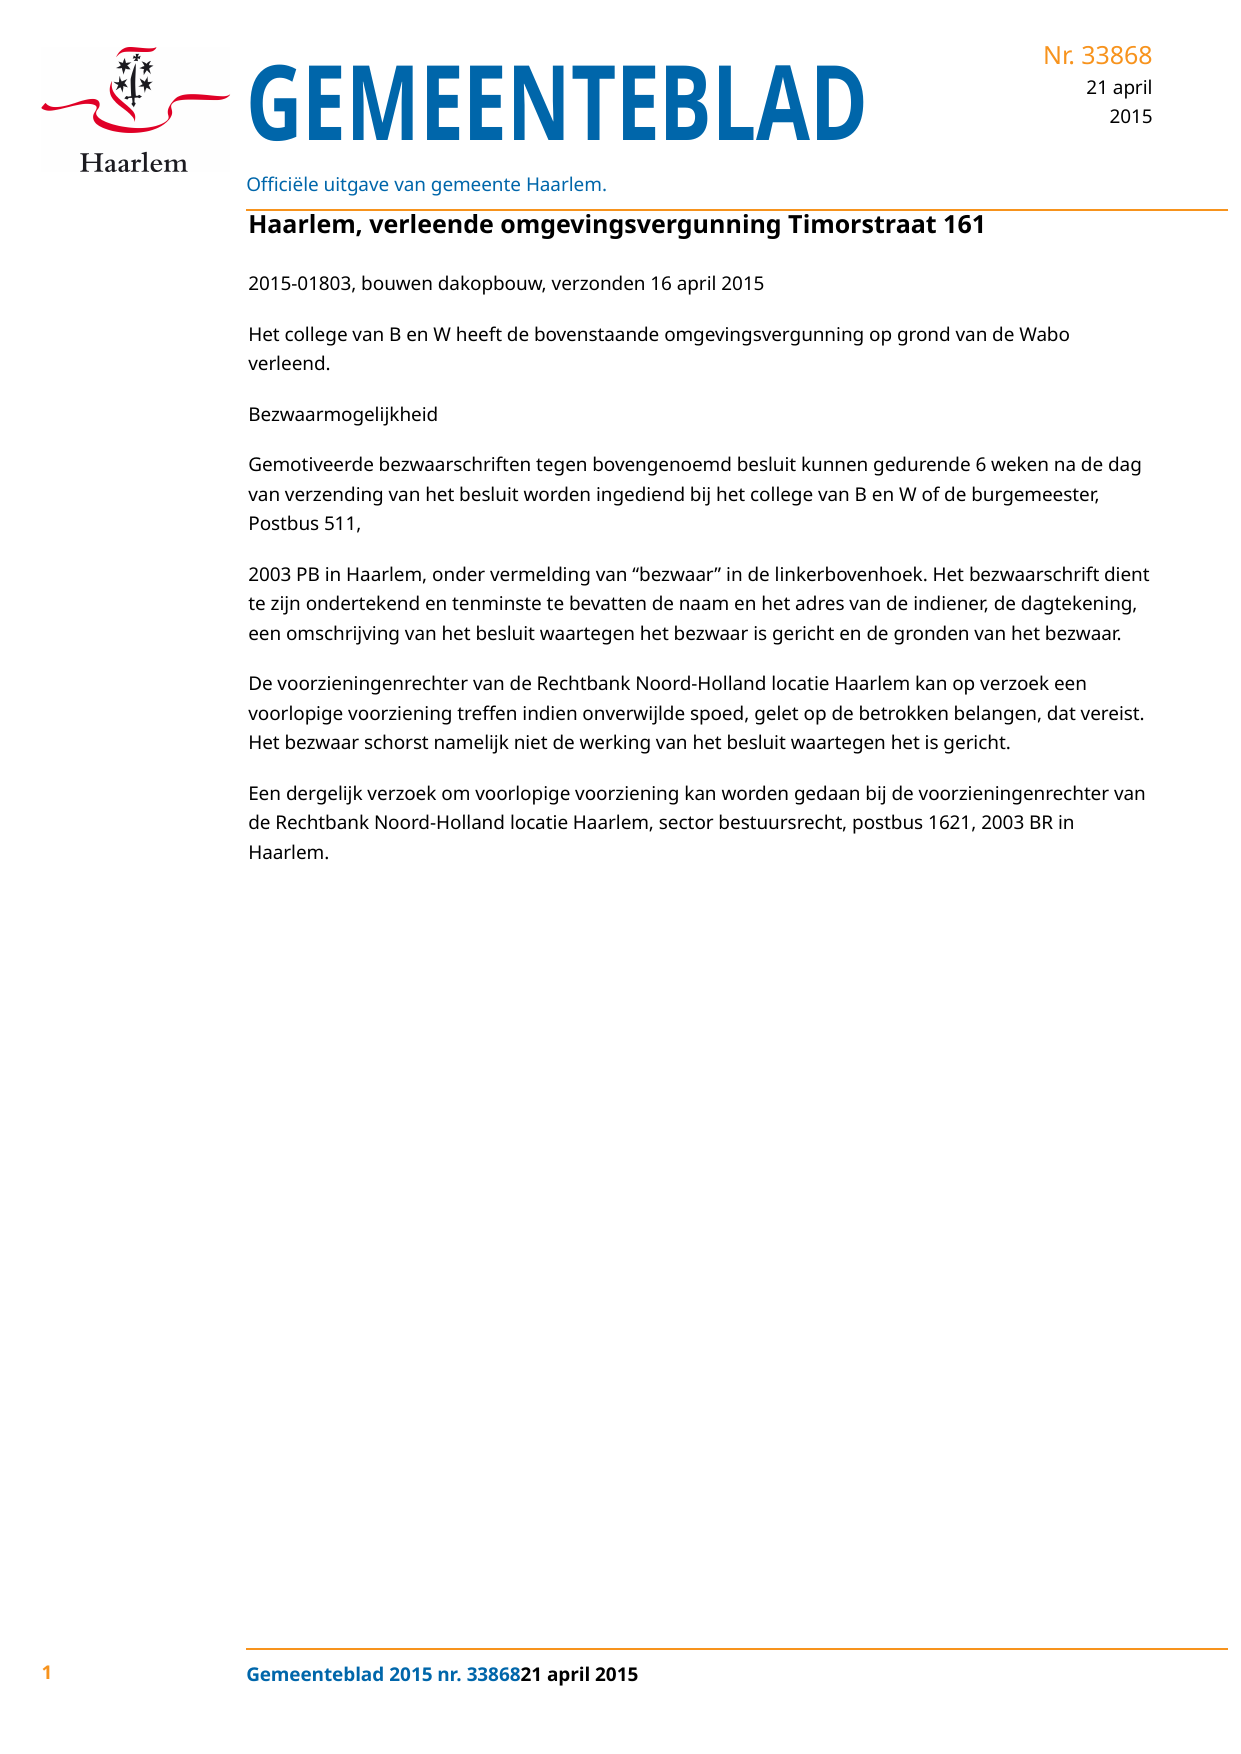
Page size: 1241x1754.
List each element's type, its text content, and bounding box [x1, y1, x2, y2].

text Bezwaarmogelijkheid [248, 401, 1152, 426]
text Een dergelijk verzoek om voorlopige voorziening kan worden gedaan bij de voorzieningenrechter van de Rechtbank Noord-Holland locatie Haarlem, sector bestuursrecht, postbus 1621, 2003 BR in Haarlem. [248, 780, 1152, 865]
text Haarlem, verleende omgevingsvergunning Timorstraat 161 [248, 211, 1152, 241]
text 2015-01803, bouwen dakopbouw, verzonden 16 april 2015 [248, 270, 1152, 296]
text 2003 PB in Haarlem, onder vermelding van “bezwaar” in de linkerbovenhoek. Het bezwaarschrift dient te zijn ondertekend en tenminste te bevatten de naam en het adres van de indiener, de dagtekening, een omschrijving van het besluit waartegen het bezwaar is gericht en de gronden van het bezwaar. [248, 561, 1152, 646]
text Het college van B en W heeft de bovenstaande omgevingsvergunning op grond van de Wabo verleend. [248, 321, 1152, 376]
text De voorzieningenrechter van de Rechtbank Noord-Holland locatie Haarlem kan op verzoek een voorlopige voorziening treffen indien onverwijlde spoed, gelet op de betrokken belangen, dat vereist. Het bezwaar schorst namelijk niet de werking van het besluit waartegen het is gericht. [248, 670, 1152, 755]
text Gemotiveerde bezwaarschriften tegen bovengenoemd besluit kunnen gedurende 6 weken na de dag van verzending van het besluit worden ingediend bij het college van B en W of de burgemeester, Postbus 511, [248, 451, 1152, 536]
picture [41, 47, 231, 172]
